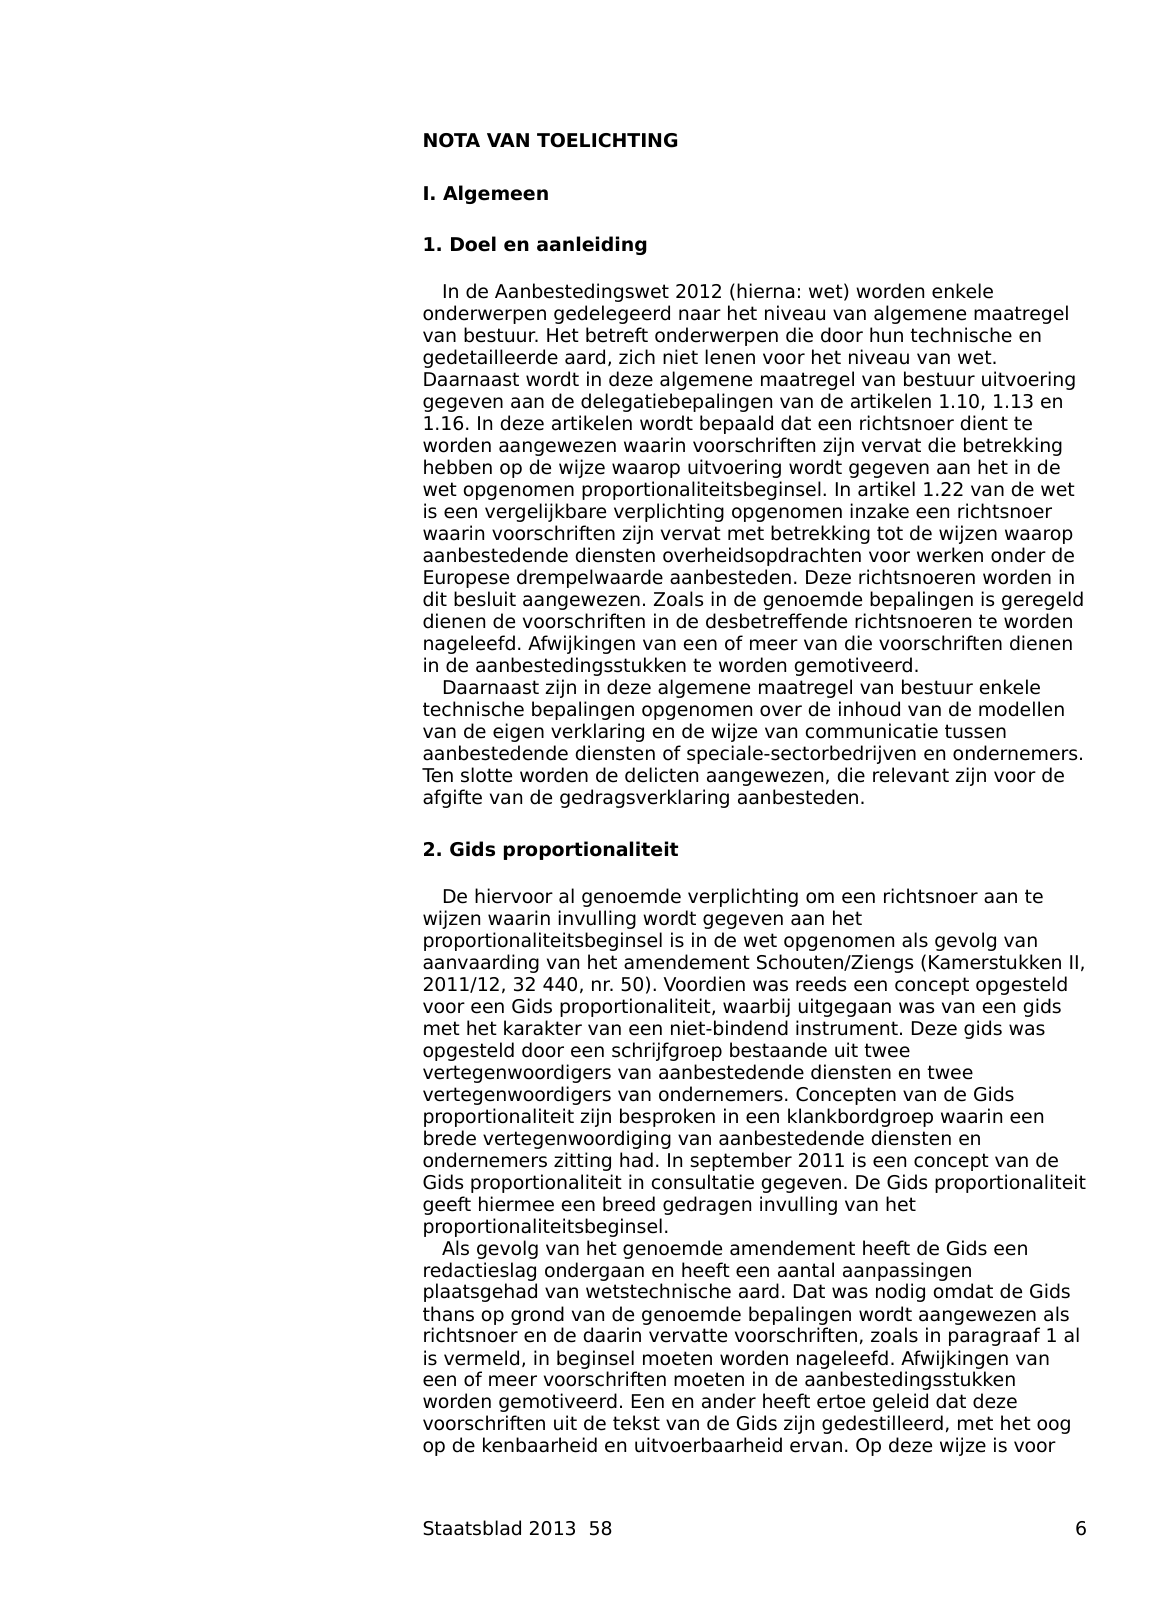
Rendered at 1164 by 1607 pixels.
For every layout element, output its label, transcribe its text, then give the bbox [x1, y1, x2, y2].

text Daarnaast zijn in deze algemene maatregel van bestuur enkele technische bepalingen opgenomen over de inhoud van de modellen van de eigen verklaring en de wijze van communicatie tussen aanbestedende diensten of speciale-sectorbedrijven en ondernemers. Ten slotte worden de delicten aangewezen, die relevant zijn voor de afgifte van de gedragsverklaring aanbesteden. [422, 677, 1087, 809]
text Als gevolg van het genoemde amendement heeft de Gids een redactieslag ondergaan en heeft een aantal aanpassingen plaatsgehad van wetstechnische aard. Dat was nodig omdat de Gids thans op grond van de genoemde bepalingen wordt aangewezen als richtsnoer en de daarin vervatte voorschriften, zoals in paragraaf 1 al is vermeld, in beginsel moeten worden nageleefd. Afwijkingen van een of meer voorschriften moeten in de aanbestedingsstukken worden gemotiveerd. Een en ander heeft ertoe geleid dat deze voorschriften uit de tekst van de Gids zijn gedestilleerd, met het oog op de kenbaarheid en uitvoerbaarheid ervan. Op deze wijze is voor [422, 1237, 1087, 1457]
subtitle 1. Doel en aanleiding [422, 234, 1087, 256]
subtitle I. Algemeen [422, 182, 1087, 204]
text De hiervoor al genoemde verplichting om een richtsnoer aan te wijzen waarin invulling wordt gegeven aan het proportionaliteitsbeginsel is in de wet opgenomen als gevolg van aanvaarding van het amendement Schouten/Ziengs (Kamerstukken II, 2011/12, 32 440, nr. 50). Voordien was reeds een concept opgesteld voor een Gids proportionaliteit, waarbij uitgegaan was van een gids met het karakter van een niet-bindend instrument. Deze gids was opgesteld door een schrijfgroep bestaande uit twee vertegenwoordigers van aanbestedende diensten en twee vertegenwoordigers van ondernemers. Concepten van de Gids proportionaliteit zijn besproken in een klankbordgroep waarin een brede vertegenwoordiging van aanbestedende diensten en ondernemers zitting had. In september 2011 is een concept van de Gids proportionaliteit in consultatie gegeven. De Gids proportionaliteit geeft hiermee een breed gedragen invulling van het proportionaliteitsbeginsel. [422, 886, 1087, 1237]
subtitle NOTA VAN TOELICHTING [422, 130, 1087, 152]
subtitle 2. Gids proportionaliteit [422, 839, 1087, 861]
text In de Aanbestedingswet 2012 (hierna: wet) worden enkele onderwerpen gedelegeerd naar het niveau van algemene maatregel van bestuur. Het betreft onderwerpen die door hun technische en gedetailleerde aard, zich niet lenen voor het niveau van wet. Daarnaast wordt in deze algemene maatregel van bestuur uitvoering gegeven aan de delegatiebepalingen van de artikelen 1.10, 1.13 en 1.16. In deze artikelen wordt bepaald dat een richtsnoer dient te worden aangewezen waarin voorschriften zijn vervat die betrekking hebben op de wijze waarop uitvoering wordt gegeven aan het in de wet opgenomen proportionaliteitsbeginsel. In artikel 1.22 van de wet is een vergelijkbare verplichting opgenomen inzake een richtsnoer waarin voorschriften zijn vervat met betrekking tot de wijzen waarop aanbestedende diensten overheidsopdrachten voor werken onder de Europese drempelwaarde aanbesteden. Deze richtsnoeren worden in dit besluit aangewezen. Zoals in de genoemde bepalingen is geregeld dienen de voorschriften in de desbetreffende richtsnoeren te worden nageleefd. Afwijkingen van een of meer van die voorschriften dienen in de aanbestedingsstukken te worden gemotiveerd. [422, 281, 1087, 677]
